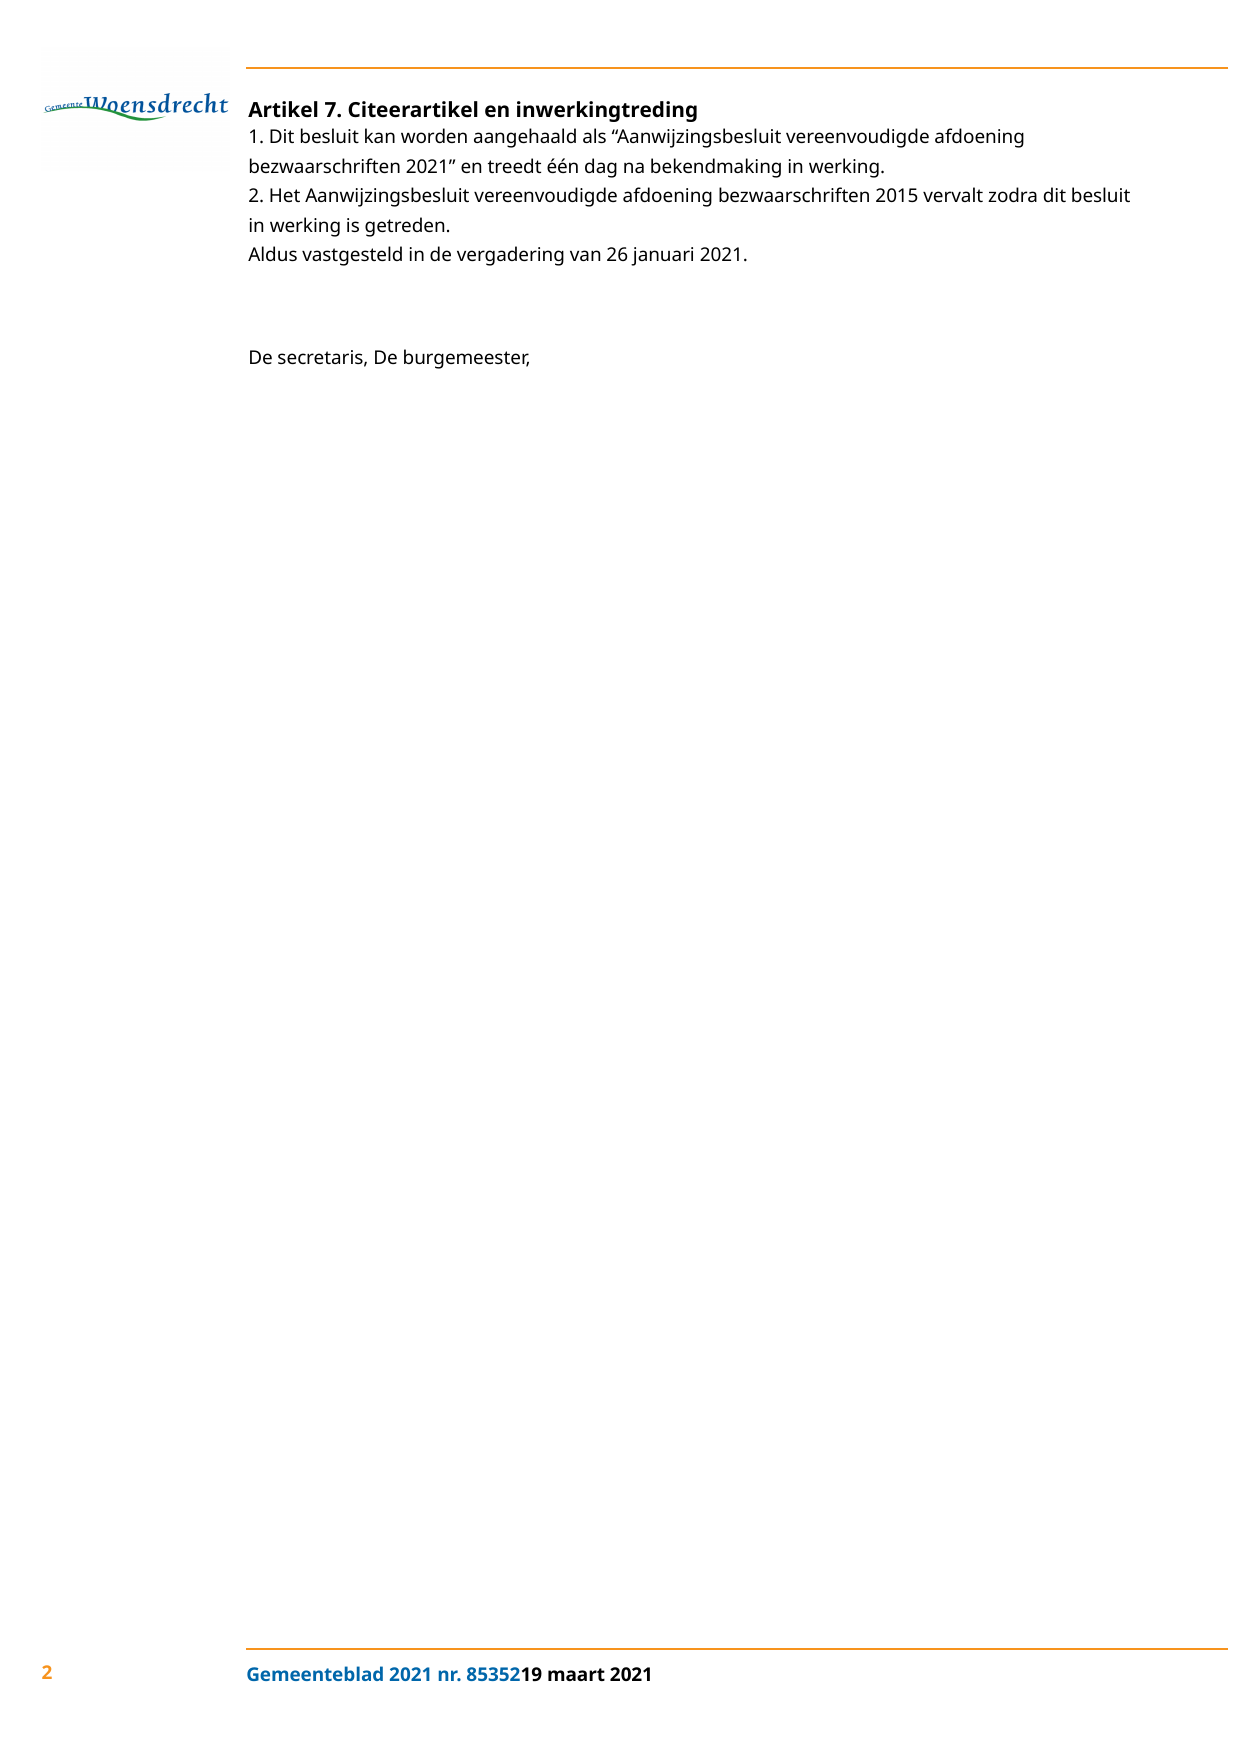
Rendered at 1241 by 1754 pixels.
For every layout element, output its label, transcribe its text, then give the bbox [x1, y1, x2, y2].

text Artikel 7. Citeerartikel en inwerkingtreding [248, 95, 1152, 123]
text De secretaris, De burgemeester, [248, 344, 1152, 370]
text 1. Dit besluit kan worden aangehaald als “Aanwijzingsbesluit vereenvoudigde afdoening bezwaarschriften 2021” en treedt één dag na bekendmaking in werking. [248, 123, 1152, 178]
text Aldus vastgesteld in de vergadering van 26 januari 2021. [248, 242, 1152, 267]
picture [41, 47, 231, 172]
text 2. Het Aanwijzingsbesluit vereenvoudigde afdoening bezwaarschriften 2015 vervalt zodra dit besluit in werking is getreden. [248, 182, 1152, 238]
